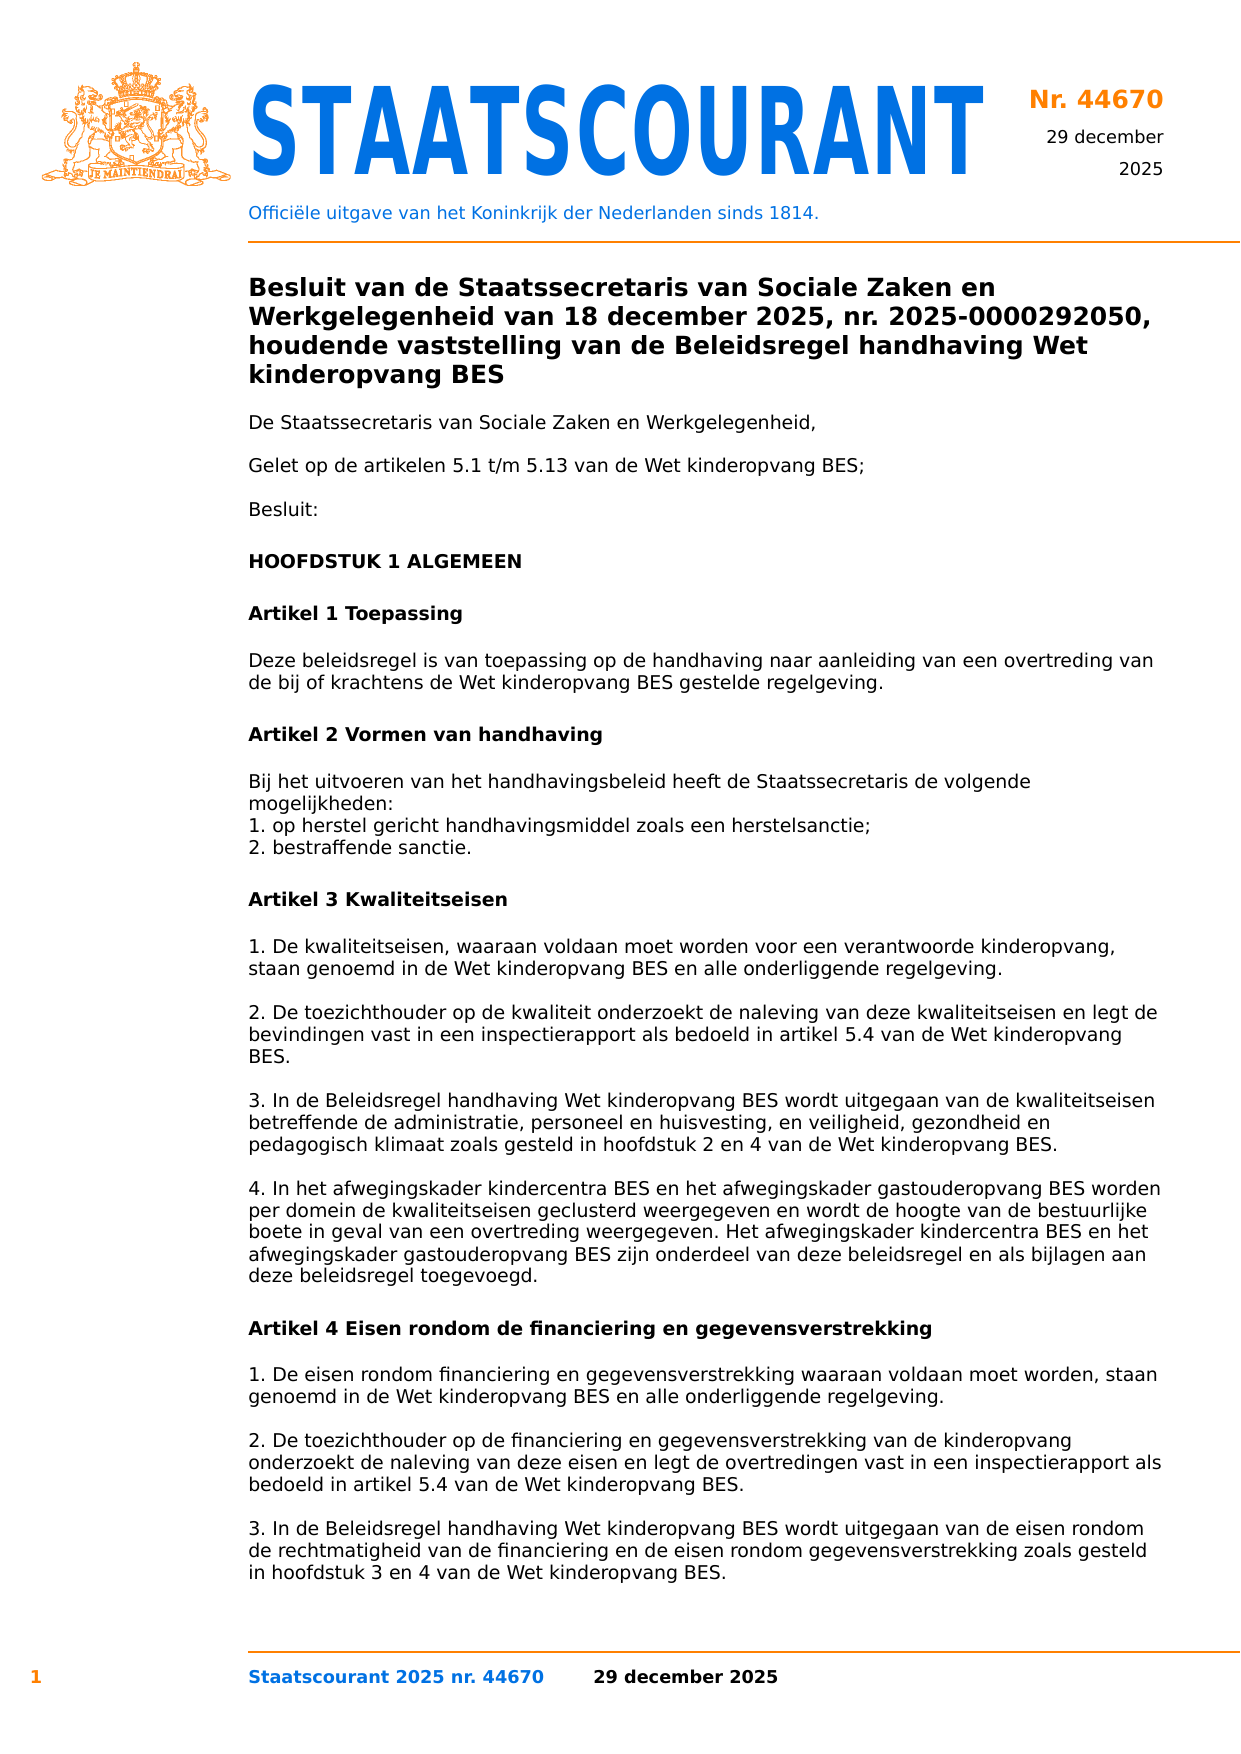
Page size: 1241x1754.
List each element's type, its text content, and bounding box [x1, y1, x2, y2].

text Besluit: [248, 499, 1163, 521]
text 1. op herstel gericht handhavingsmiddel zoals een herstelsanctie; [248, 815, 1163, 837]
text 4. In het afwegingskader kindercentra BES en het afwegingskader gastouderopvang BES worden per domein de kwaliteitseisen geclusterd weergegeven en wordt de hoogte van de bestuurlijke boete in geval van een overtreding weergegeven. Het afwegingskader kindercentra BES en het afwegingskader gastouderopvang BES zijn onderdeel van deze beleidsregel en als bijlagen aan deze beleidsregel toegevoegd. [248, 1177, 1163, 1287]
subtitle Artikel 3 Kwaliteitseisen [248, 889, 1163, 911]
subtitle Artikel 1 Toepassing [248, 603, 1163, 625]
table_cell 2025 [998, 153, 1240, 203]
text 2. De toezichthouder op de kwaliteit onderzoekt de naleving van deze kwaliteitseisen en legt de bevindingen vast in een inspectierapport als bedoeld in artikel 5.4 van de Wet kinderopvang BES. [248, 1002, 1163, 1068]
table_header [25, 62, 248, 241]
text 3. In de Beleidsregel handhaving Wet kinderopvang BES wordt uitgegaan van de eisen rondom de rechtmatigheid van de financiering en de eisen rondom gegevensverstrekking zoals gesteld in hoofdstuk 3 en 4 van de Wet kinderopvang BES. [248, 1518, 1163, 1584]
table_header Nr. 44670 [998, 62, 1240, 121]
text 3. In de Beleidsregel handhaving Wet kinderopvang BES wordt uitgegaan van de kwaliteitseisen betreffende de administratie, personeel en huisvesting, en veiligheid, gezondheid en pedagogisch klimaat zoals gesteld in hoofdstuk 2 en 4 van de Wet kinderopvang BES. [248, 1090, 1163, 1156]
table_header STAATSCOURANT [248, 62, 998, 203]
picture [41, 62, 231, 186]
text 2. De toezichthouder op de financiering en gegevensverstrekking van de kinderopvang onderzoekt de naleving van deze eisen en legt de overtredingen vast in een inspectierapport als bedoeld in artikel 5.4 van de Wet kinderopvang BES. [248, 1430, 1163, 1496]
text De Staatssecretaris van Sociale Zaken en Werkgelegenheid, [248, 412, 1163, 433]
text Bij het uitvoeren van het handhavingsbeleid heeft de Staatssecretaris de volgende mogelijkheden: [248, 771, 1163, 815]
subtitle Artikel 4 Eisen rondom de financiering en gegevensverstrekking [248, 1317, 1163, 1339]
text Gelet op de artikelen 5.1 t/m 5.13 van de Wet kinderopvang BES; [248, 455, 1163, 477]
text 1. De eisen rondom financiering en gegevensverstrekking waaraan voldaan moet worden, staan genoemd in de Wet kinderopvang BES en alle onderliggende regelgeving. [248, 1364, 1163, 1408]
table_cell 29 december [998, 121, 1240, 153]
table_cell Officiële uitgave van het Koninkrijk der Nederlanden sinds 1814. [248, 203, 1240, 241]
text Deze beleidsregel is van toepassing op de handhaving naar aanleiding van een overtreding van de bij of krachtens de Wet kinderopvang BES gestelde regelgeving. [248, 650, 1163, 694]
text 2. bestraffende sanctie. [248, 837, 1163, 859]
subtitle Artikel 2 Vormen van handhaving [248, 724, 1163, 746]
subtitle HOOFDSTUK 1 ALGEMEEN [248, 551, 1163, 573]
subtitle Besluit van de Staatssecretaris van Sociale Zaken en Werkgelegenheid van 18 december 2025, nr. 2025-0000292050, houdende vaststelling van de Beleidsregel handhaving Wet kinderopvang BES [248, 273, 1163, 390]
text 1. De kwaliteitseisen, waaraan voldaan moet worden voor een verantwoorde kinderopvang, staan genoemd in de Wet kinderopvang BES en alle onderliggende regelgeving. [248, 936, 1163, 980]
